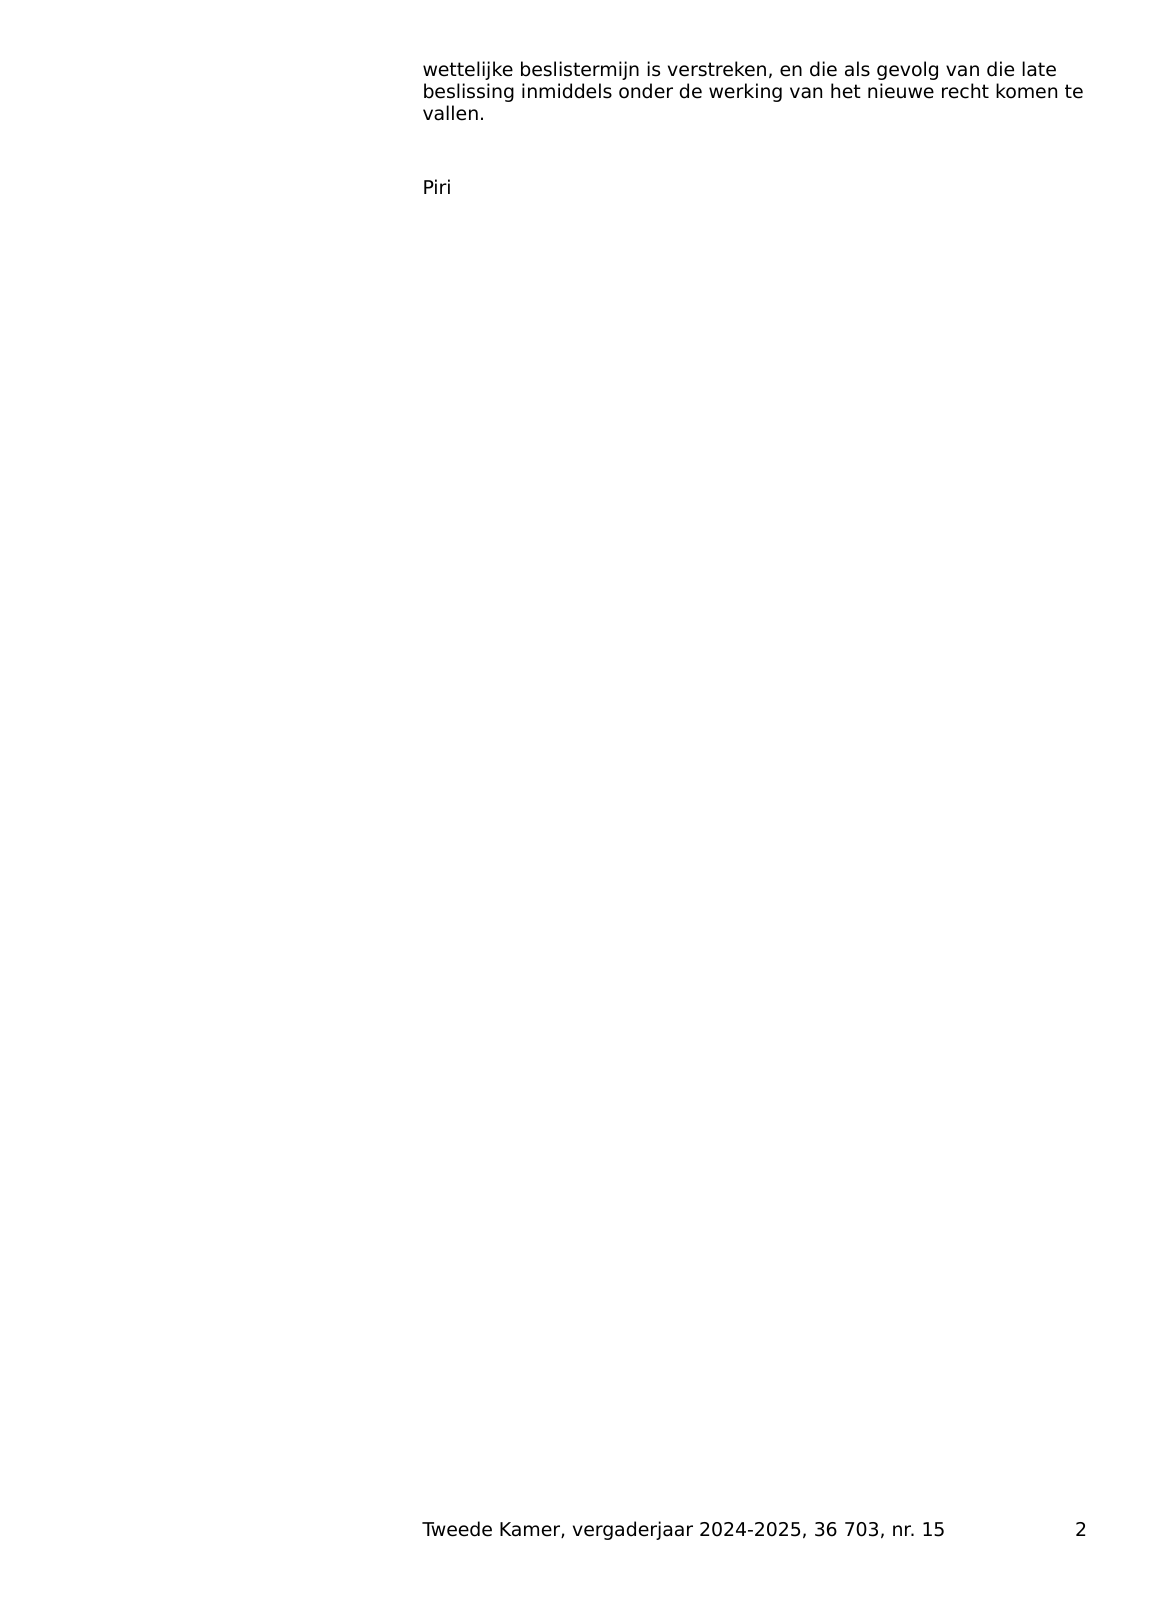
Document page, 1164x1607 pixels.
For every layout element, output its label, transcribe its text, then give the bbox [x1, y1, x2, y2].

text wettelijke beslistermijn is verstreken, en die als gevolg van die late beslissing inmiddels onder de werking van het nieuwe recht komen te vallen. [422, 59, 1087, 125]
text Piri [422, 155, 1087, 199]
